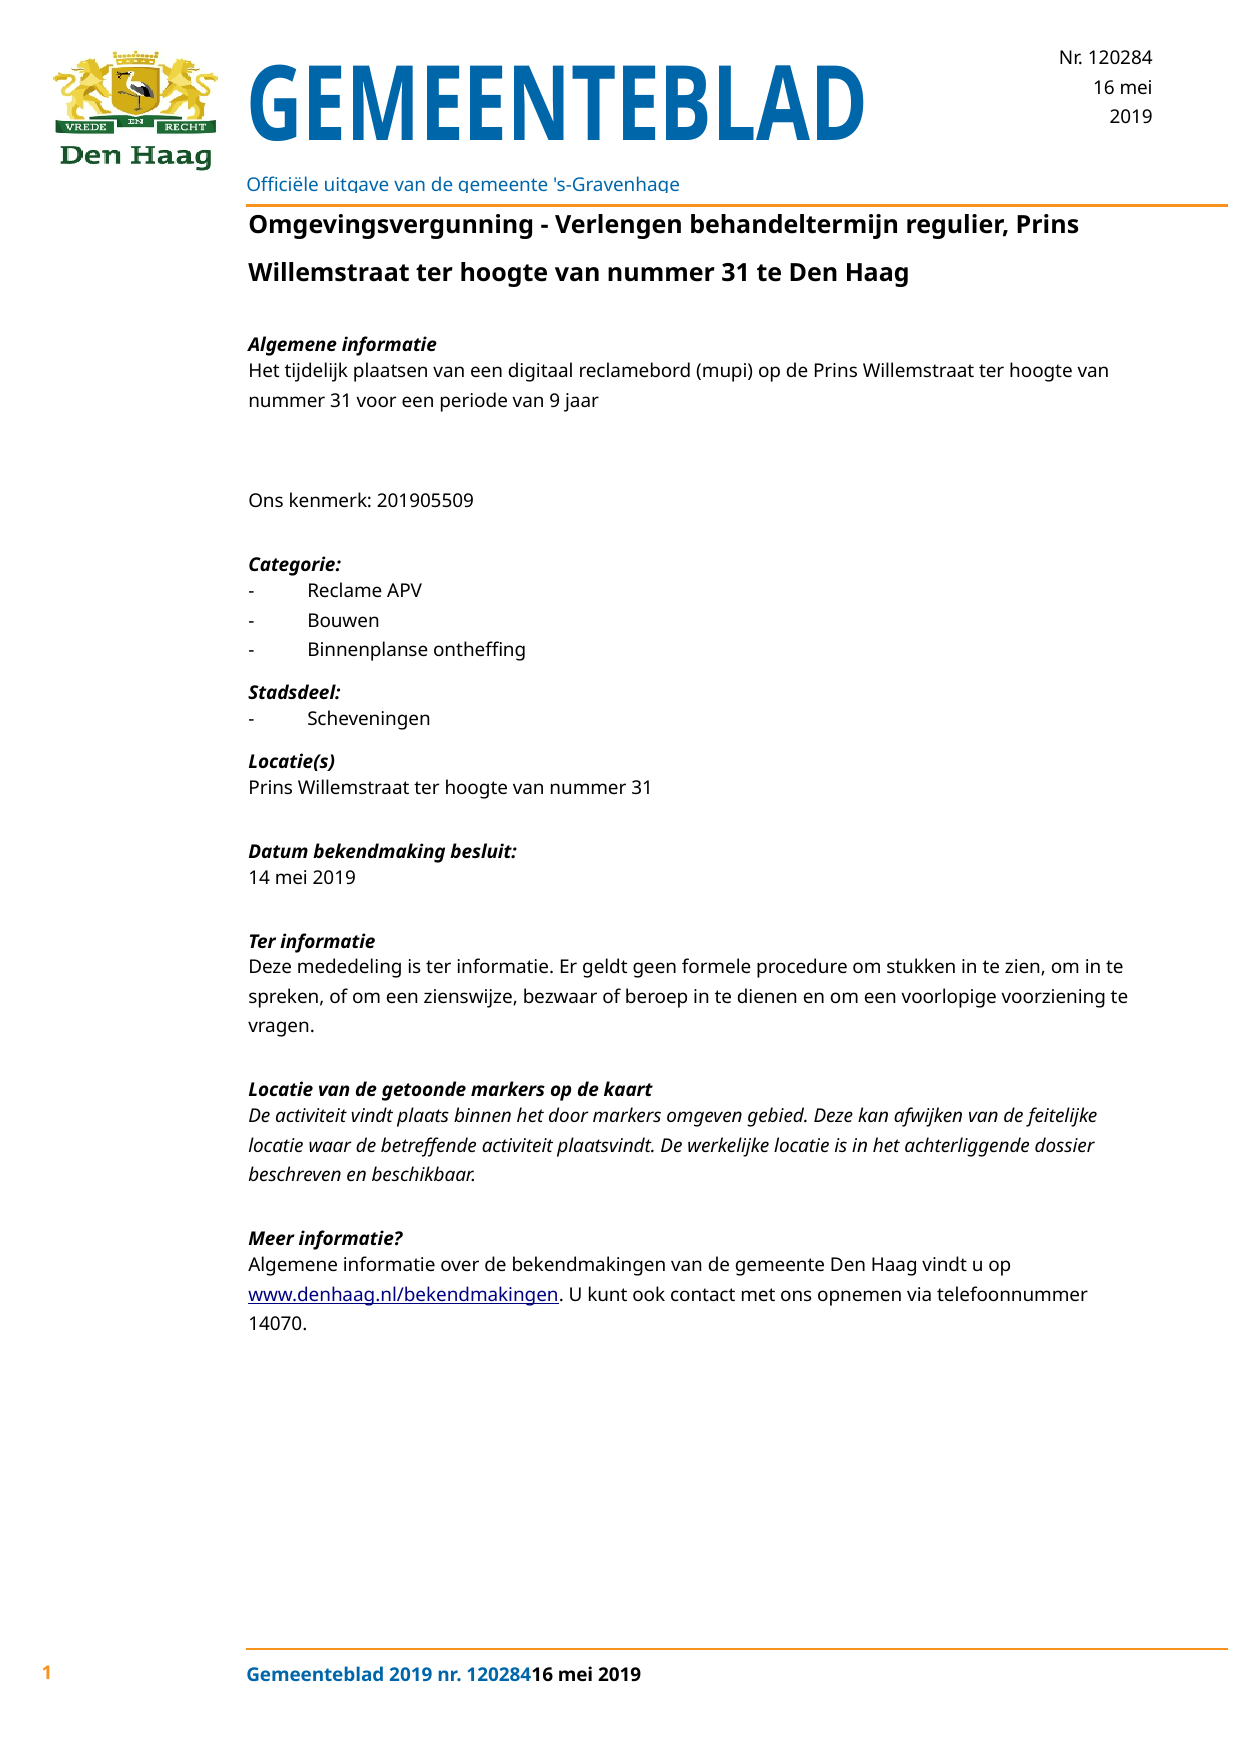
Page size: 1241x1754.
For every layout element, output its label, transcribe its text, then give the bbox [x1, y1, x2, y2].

list Reclame APV [248, 577, 1152, 603]
text Het tijdelijk plaatsen van een digitaal reclamebord (mupi) op de Prins Willemstraat ter hoogte van nummer 31 voor een periode van 9 jaar [248, 357, 1152, 412]
text Deze mededeling is ter informatie. Er geldt geen formele procedure om stukken in te zien, om in te spreken, of om een zienswijze, bezwaar of beroep in te dienen en om een voorlopige voorziening te vragen. [248, 953, 1152, 1038]
text De activiteit vindt plaats binnen het door markers omgeven gebied. Deze kan afwijken van de feitelijke locatie waar de betreffende activiteit plaatsvindt. De werkelijke locatie is in het achterliggende dossier beschreven en beschikbaar. [248, 1102, 1152, 1187]
text 14 mei 2019 [248, 864, 1152, 889]
text Algemene informatie over de bekendmakingen van de gemeente Den Haag vindt u op www.denhaag.nl/bekendmakingen. U kunt ook contact met ons opnemen via telefoonnummer 14070. [248, 1251, 1152, 1336]
text Stadsdeel: [248, 679, 1152, 705]
list Bouwen [248, 607, 1152, 633]
text Locatie(s) [248, 748, 1152, 774]
list Binnenplanse ontheffing [248, 636, 1152, 662]
text Datum bekendmaking besluit: [248, 838, 1152, 864]
text Algemene informatie [248, 331, 1152, 357]
text Ter informatie [248, 928, 1152, 953]
text Categorie: [248, 552, 1152, 577]
text Prins Willemstraat ter hoogte van nummer 31 [248, 774, 1152, 800]
list Scheveningen [248, 705, 1152, 731]
picture [41, 47, 231, 172]
text Omgevingsvergunning - Verlengen behandeltermijn regulier, Prins Willemstraat ter hoogte van nummer 31 te Den Haag [248, 207, 1152, 288]
text Ons kenmerk: 201905509 [248, 488, 1152, 513]
text Locatie van de getoonde markers op de kaart [248, 1077, 1152, 1102]
text Meer informatie? [248, 1226, 1152, 1251]
